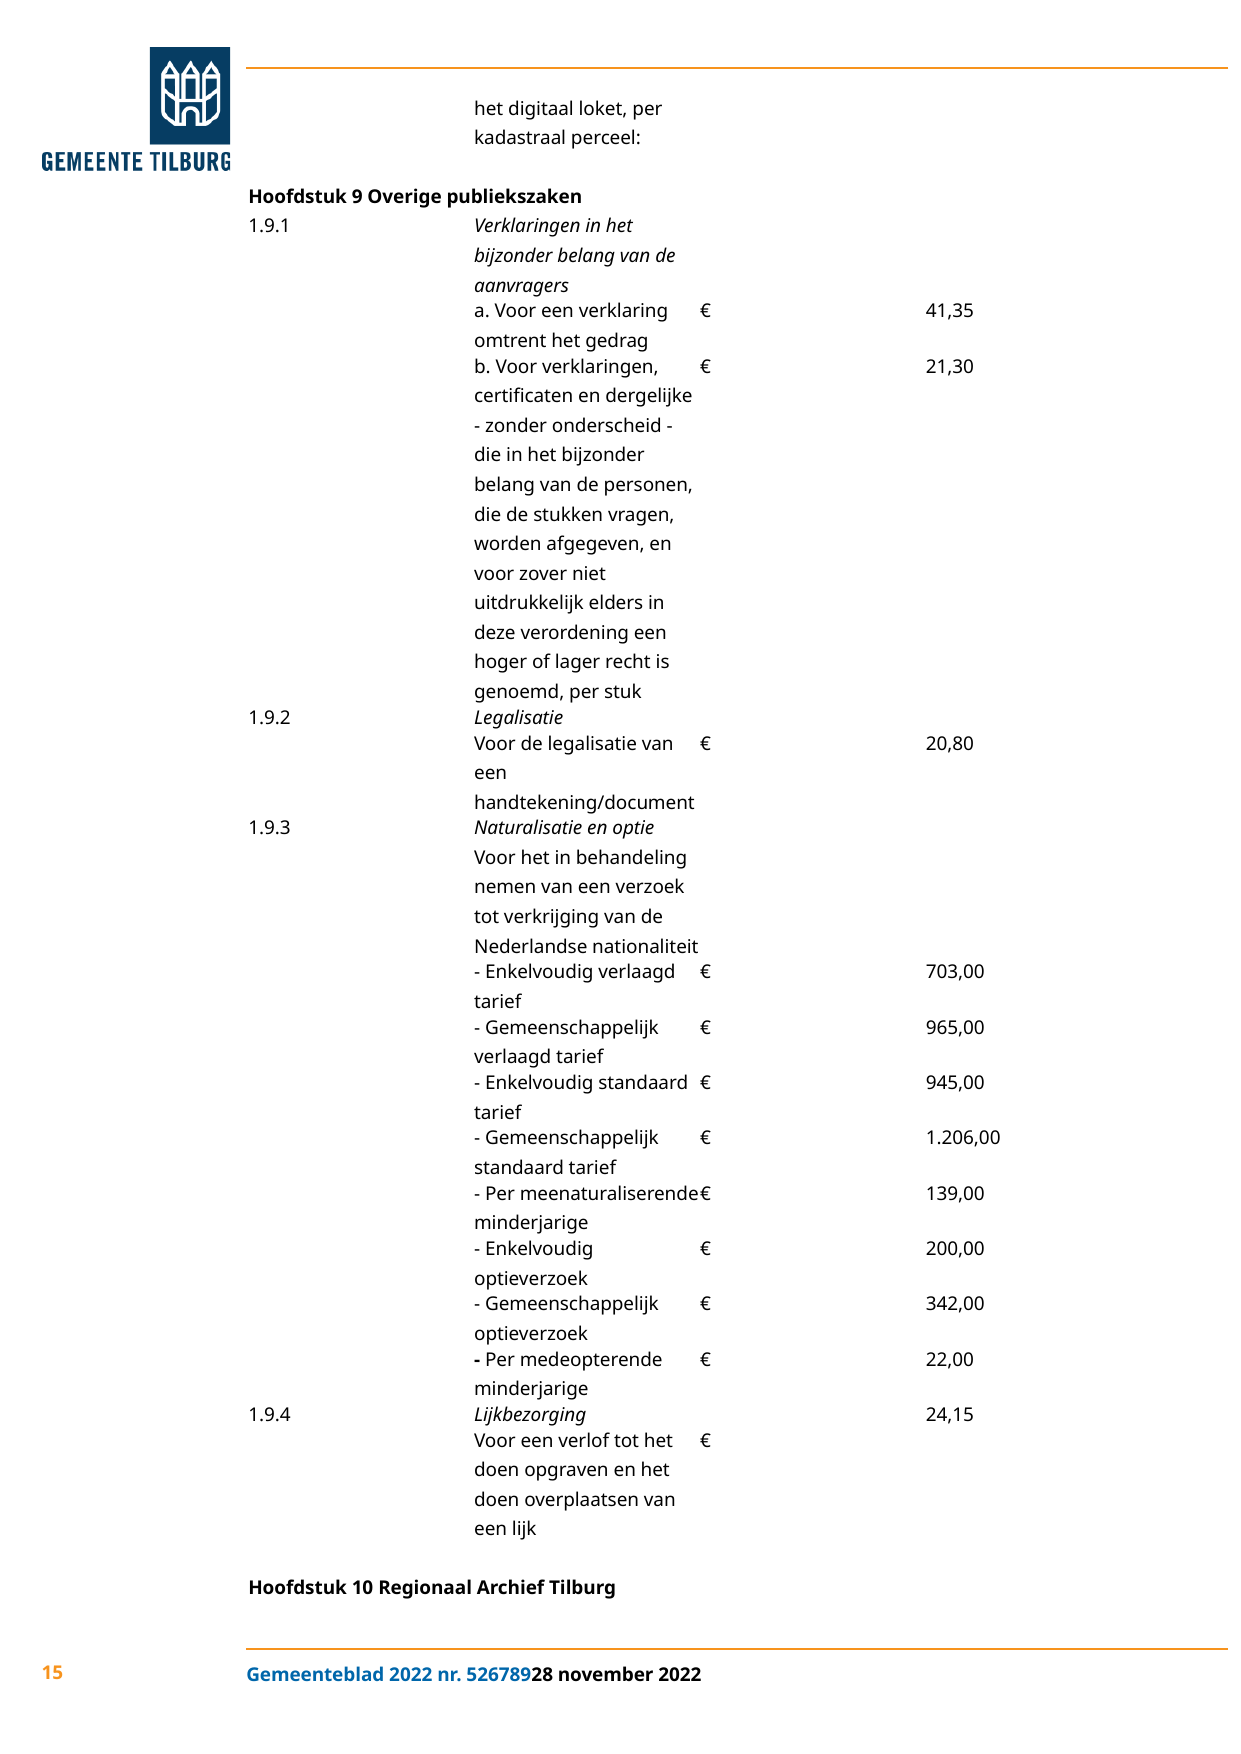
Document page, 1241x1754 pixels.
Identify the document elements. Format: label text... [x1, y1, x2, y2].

table_cell [700, 1401, 926, 1427]
table_cell € [700, 298, 926, 353]
table_cell € [700, 1069, 926, 1124]
table_cell Legalisatie [474, 704, 700, 730]
text Hoofdstuk 9 Overige publiekszaken [248, 183, 1152, 209]
table_cell 342,00 [926, 1291, 1152, 1346]
table_cell 200,00 [926, 1235, 1152, 1291]
text Hoofdstuk 10 Regionaal Archief Tilburg [248, 1574, 1152, 1600]
table_cell [248, 1069, 474, 1124]
table_cell 1.9.2 [248, 704, 474, 814]
table_cell 20,80 [926, 730, 1152, 814]
table_cell 139,00 [926, 1180, 1152, 1235]
table_header [700, 213, 926, 297]
table_cell - Enkelvoudig optieverzoek [474, 1235, 700, 1291]
table_cell 945,00 [926, 1069, 1152, 1124]
table_cell 21,30 [926, 353, 1152, 704]
table_cell 703,00 [926, 959, 1152, 1014]
table_cell 24,15 [926, 1401, 1152, 1541]
table_cell [248, 1125, 474, 1180]
table_cell [926, 815, 1152, 959]
table_cell 965,00 [926, 1014, 1152, 1069]
table_cell Naturalisatie en optie Voor het in behandeling nemen van een verzoek tot verkrijging van de Nederlandse nationaliteit [474, 815, 700, 959]
table_cell het digitaal loket, per kadastraal perceel: [474, 95, 700, 150]
table_cell [926, 95, 1152, 150]
table_cell 1.9.4 [248, 1401, 474, 1541]
table_cell b. Voor verklaringen, certificaten en dergelijke - zonder onderscheid - die in het bijzonder belang van de personen, die de stukken vragen, worden afgegeven, en voor zover niet uitdrukkelijk elders in deze verordening een hoger of lager recht is genoemd, per stuk [474, 353, 700, 704]
table_cell [700, 704, 926, 730]
table_header [926, 213, 1152, 297]
table_cell € [700, 1235, 926, 1291]
table_cell a. Voor een verklaring omtrent het gedrag [474, 298, 700, 353]
table_cell [926, 704, 1152, 730]
table_cell 1.9.3 [248, 815, 474, 959]
table_cell € [700, 1180, 926, 1235]
table_cell € [700, 1014, 926, 1069]
table_cell € [700, 1125, 926, 1180]
table_cell - Per meenaturaliserende minderjarige [474, 1180, 700, 1235]
table_cell [700, 815, 926, 959]
picture [41, 47, 231, 172]
table_cell - Gemeenschappelijk standaard tarief [474, 1125, 700, 1180]
table_header Verklaringen in het bijzonder belang van de aanvragers [474, 213, 700, 297]
table_cell [248, 1180, 474, 1235]
table_cell - Gemeenschappelijk optieverzoek [474, 1291, 700, 1346]
table_cell € [700, 353, 926, 704]
table_cell - Enkelvoudig verlaagd tarief [474, 959, 700, 1014]
table_cell 22,00 [926, 1346, 1152, 1401]
table_cell [248, 1235, 474, 1291]
table_header 1.9.1 [248, 213, 474, 704]
table_cell [248, 1346, 474, 1401]
table_cell [700, 95, 926, 150]
table_cell - Per medeopterende minderjarige [474, 1346, 700, 1401]
table_cell 1.206,00 [926, 1125, 1152, 1180]
table_cell Voor een verlof tot het doen opgraven en het doen overplaatsen van een lijk [474, 1427, 700, 1541]
table_cell [248, 1291, 474, 1346]
table_cell € [700, 1427, 926, 1541]
table_cell - Gemeenschappelijk verlaagd tarief [474, 1014, 700, 1069]
table_cell [248, 1014, 474, 1069]
table_cell Lijkbezorging [474, 1401, 700, 1427]
table_cell € [700, 1291, 926, 1346]
table_cell Voor de legalisatie van een handtekening/document [474, 730, 700, 814]
table_cell € [700, 959, 926, 1014]
table_cell 41,35 [926, 298, 1152, 353]
table_cell [248, 959, 474, 1014]
table_cell € [700, 1346, 926, 1401]
table_cell - Enkelvoudig standaard tarief [474, 1069, 700, 1124]
table_cell [248, 95, 474, 150]
table_cell € [700, 730, 926, 814]
